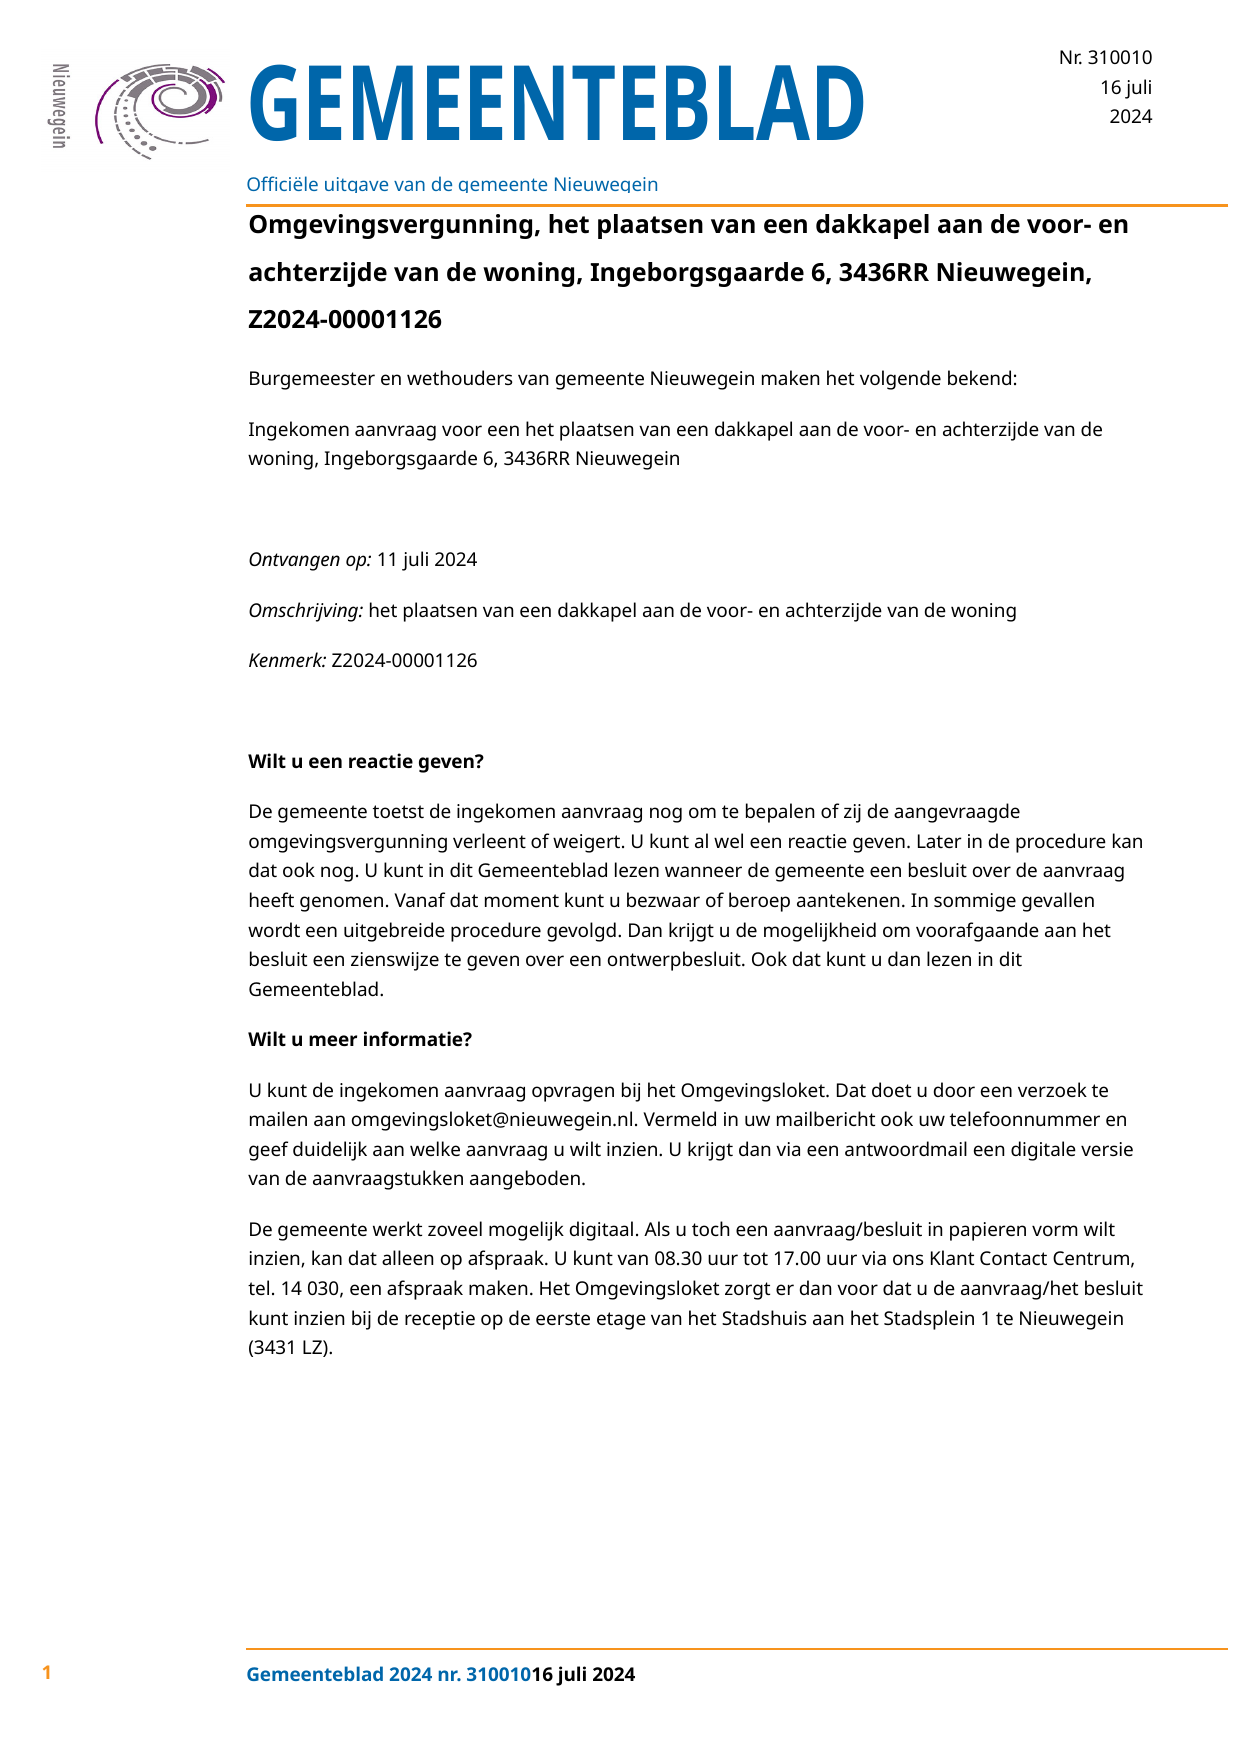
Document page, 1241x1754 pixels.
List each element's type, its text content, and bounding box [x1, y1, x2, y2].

text De gemeente werkt zoveel mogelijk digitaal. Als u toch een aanvraag/besluit in papieren vorm wilt inzien, kan dat alleen op afspraak. U kunt van 08.30 uur tot 17.00 uur via ons Klant Contact Centrum, tel. 14 030, een afspraak maken. Het Omgevingsloket zorgt er dan voor dat u de aanvraag/het besluit kunt inzien bij de receptie op de eerste etage van het Stadshuis aan het Stadsplein 1 te Nieuwegein (3431 LZ). [248, 1216, 1152, 1360]
text Omschrijving: het plaatsen van een dakkapel aan de voor- en achterzijde van de woning [248, 597, 1152, 622]
text Ingekomen aanvraag voor een het plaatsen van een dakkapel aan de voor- en achterzijde van de woning, Ingeborgsgaarde 6, 3436RR Nieuwegein [248, 416, 1152, 471]
text Ontvangen op: 11 juli 2024 [248, 546, 1152, 572]
text Burgemeester en wethouders van gemeente Nieuwegein maken het volgende bekend: [248, 366, 1152, 391]
text U kunt de ingekomen aanvraag opvragen bij het Omgevingsloket. Dat doet u door een verzoek te mailen aan omgevingsloket@nieuwegein.nl. Vermeld in uw mailbericht ook uw telefoonnummer en geef duidelijk aan welke aanvraag u wilt inzien. U krijgt dan via een antwoordmail een digitale versie van de aanvraagstukken aangeboden. [248, 1077, 1152, 1191]
text De gemeente toetst de ingekomen aanvraag nog om te bepalen of zij de aangevraagde omgevingsvergunning verleent of weigert. U kunt al wel een reactie geven. Later in de procedure kan dat ook nog. U kunt in dit Gemeenteblad lezen wanneer de gemeente een besluit over de aanvraag heeft genomen. Vanaf dat moment kunt u bezwaar of beroep aantekenen. In sommige gevallen wordt een uitgebreide procedure gevolgd. Dan krijgt u de mogelijkheid om voorafgaande aan het besluit een zienswijze te geven over een ontwerpbesluit. Ook dat kunt u dan lezen in dit Gemeenteblad. [248, 798, 1152, 1002]
text Omgevingsvergunning, het plaatsen van een dakkapel aan de voor- en achterzijde van de woning, Ingeborgsgaarde 6, 3436RR Nieuwegein, Z2024-00001126 [248, 207, 1152, 336]
text Kenmerk: Z2024-00001126 [248, 647, 1152, 673]
text Wilt u een reactie geven? [248, 748, 1152, 774]
text Wilt u meer informatie? [248, 1026, 1152, 1052]
picture [41, 47, 231, 172]
